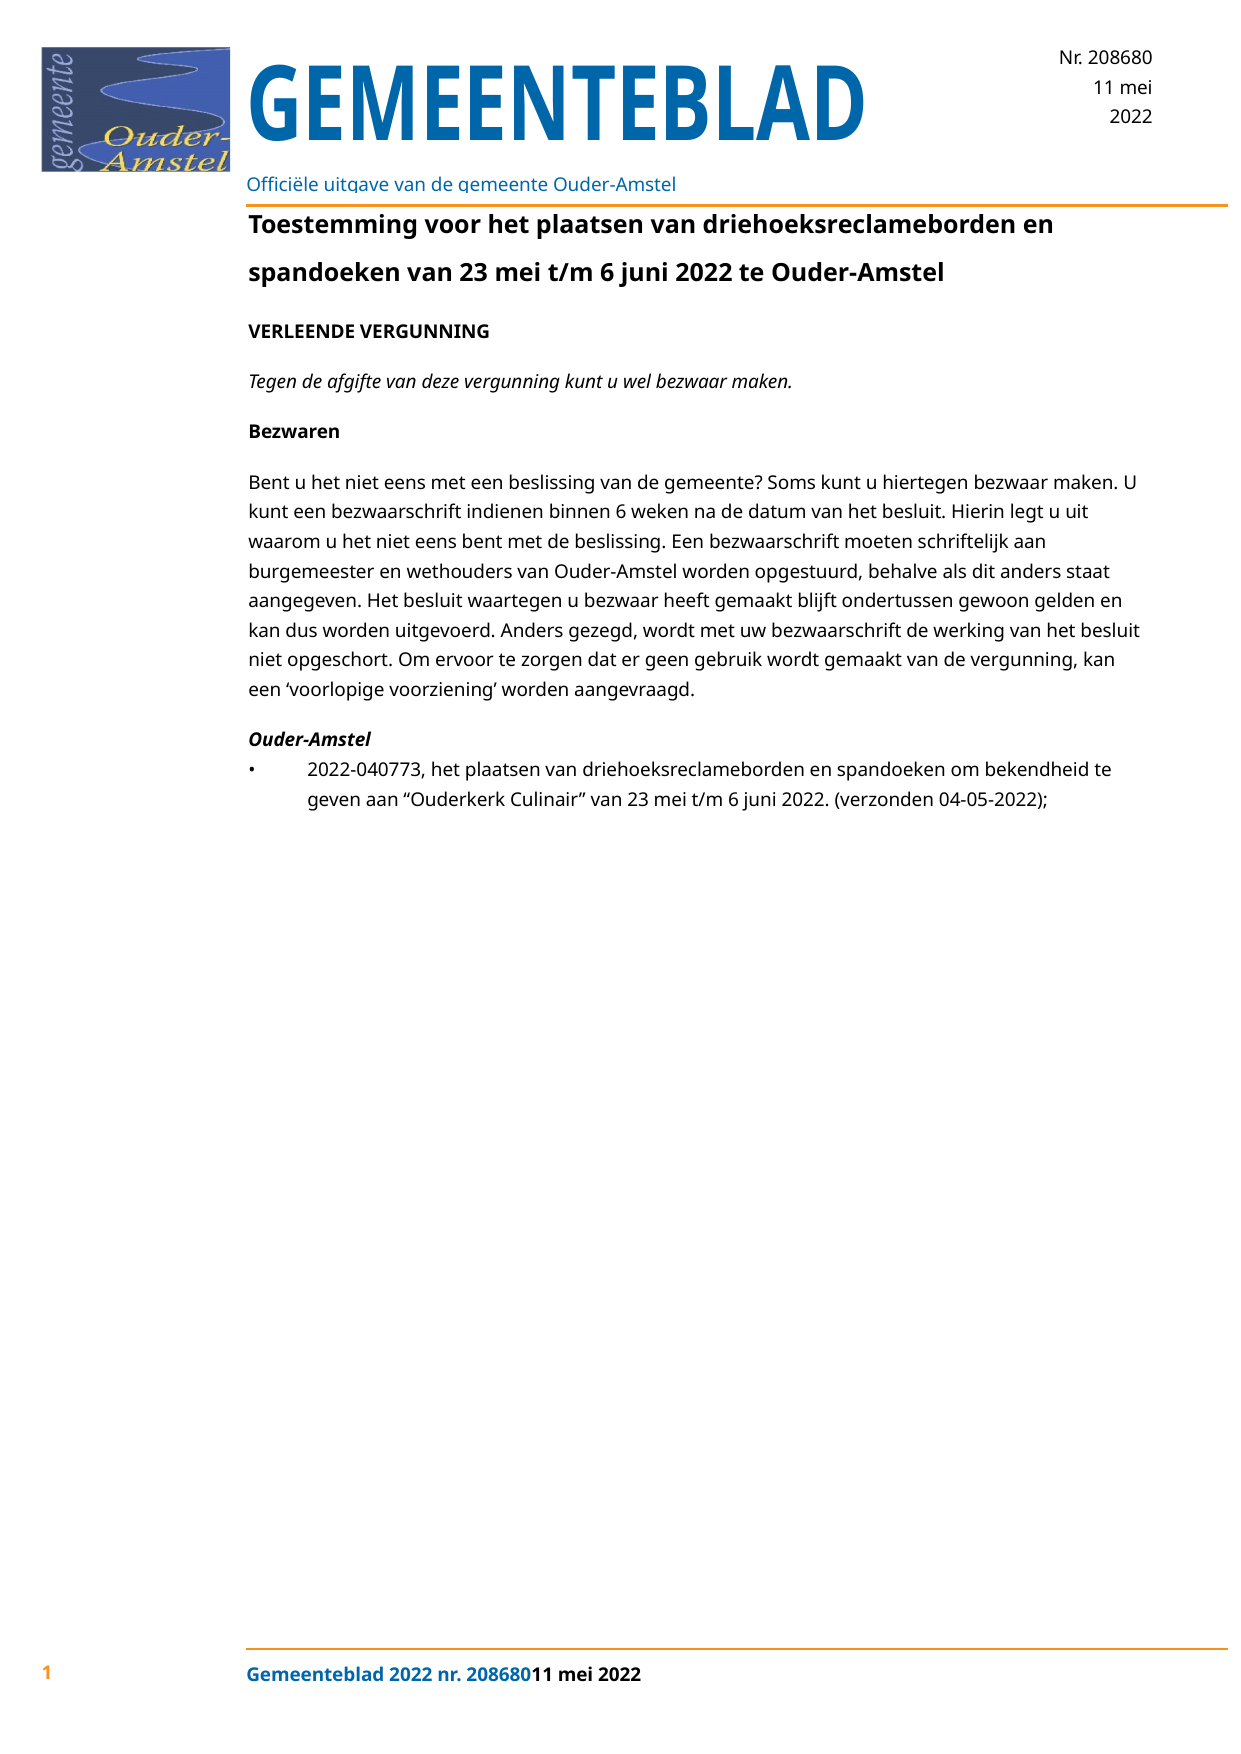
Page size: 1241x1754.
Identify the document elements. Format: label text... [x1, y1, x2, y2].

text Toestemming voor het plaatsen van driehoeksreclameborden en spandoeken van 23 mei t/m 6 juni 2022 te Ouder-Amstel [248, 207, 1152, 288]
text VERLEENDE VERGUNNING [248, 318, 1152, 344]
text Ouder-Amstel [248, 727, 1152, 752]
picture [41, 47, 231, 172]
text Bent u het niet eens met een beslissing van de gemeente? Soms kunt u hiertegen bezwaar maken. U kunt een bezwaarschrift indienen binnen 6 weken na de datum van het besluit. Hierin legt u uit waarom u het niet eens bent met de beslissing. Een bezwaarschrift moeten schriftelijk aan burgemeester en wethouders van Ouder-Amstel worden opgestuurd, behalve als dit anders staat aangegeven. Het besluit waartegen u bezwaar heeft gemaakt blijft ondertussen gewoon gelden en kan dus worden uitgevoerd. Anders gezegd, wordt met uw bezwaarschrift de werking van het besluit niet opgeschort. Om ervoor te zorgen dat er geen gebruik wordt gemaakt van de vergunning, kan een ‘voorlopige voorziening’ worden aangevraagd. [248, 469, 1152, 702]
text Bezwaren [248, 419, 1152, 444]
list 2022-040773, het plaatsen van driehoeksreclameborden en spandoeken om bekendheid te geven aan “Ouderkerk Culinair” van 23 mei t/m 6 juni 2022. (verzonden 04-05-2022); [248, 756, 1152, 812]
text Tegen de afgifte van deze vergunning kunt u wel bezwaar maken. [248, 368, 1152, 394]
